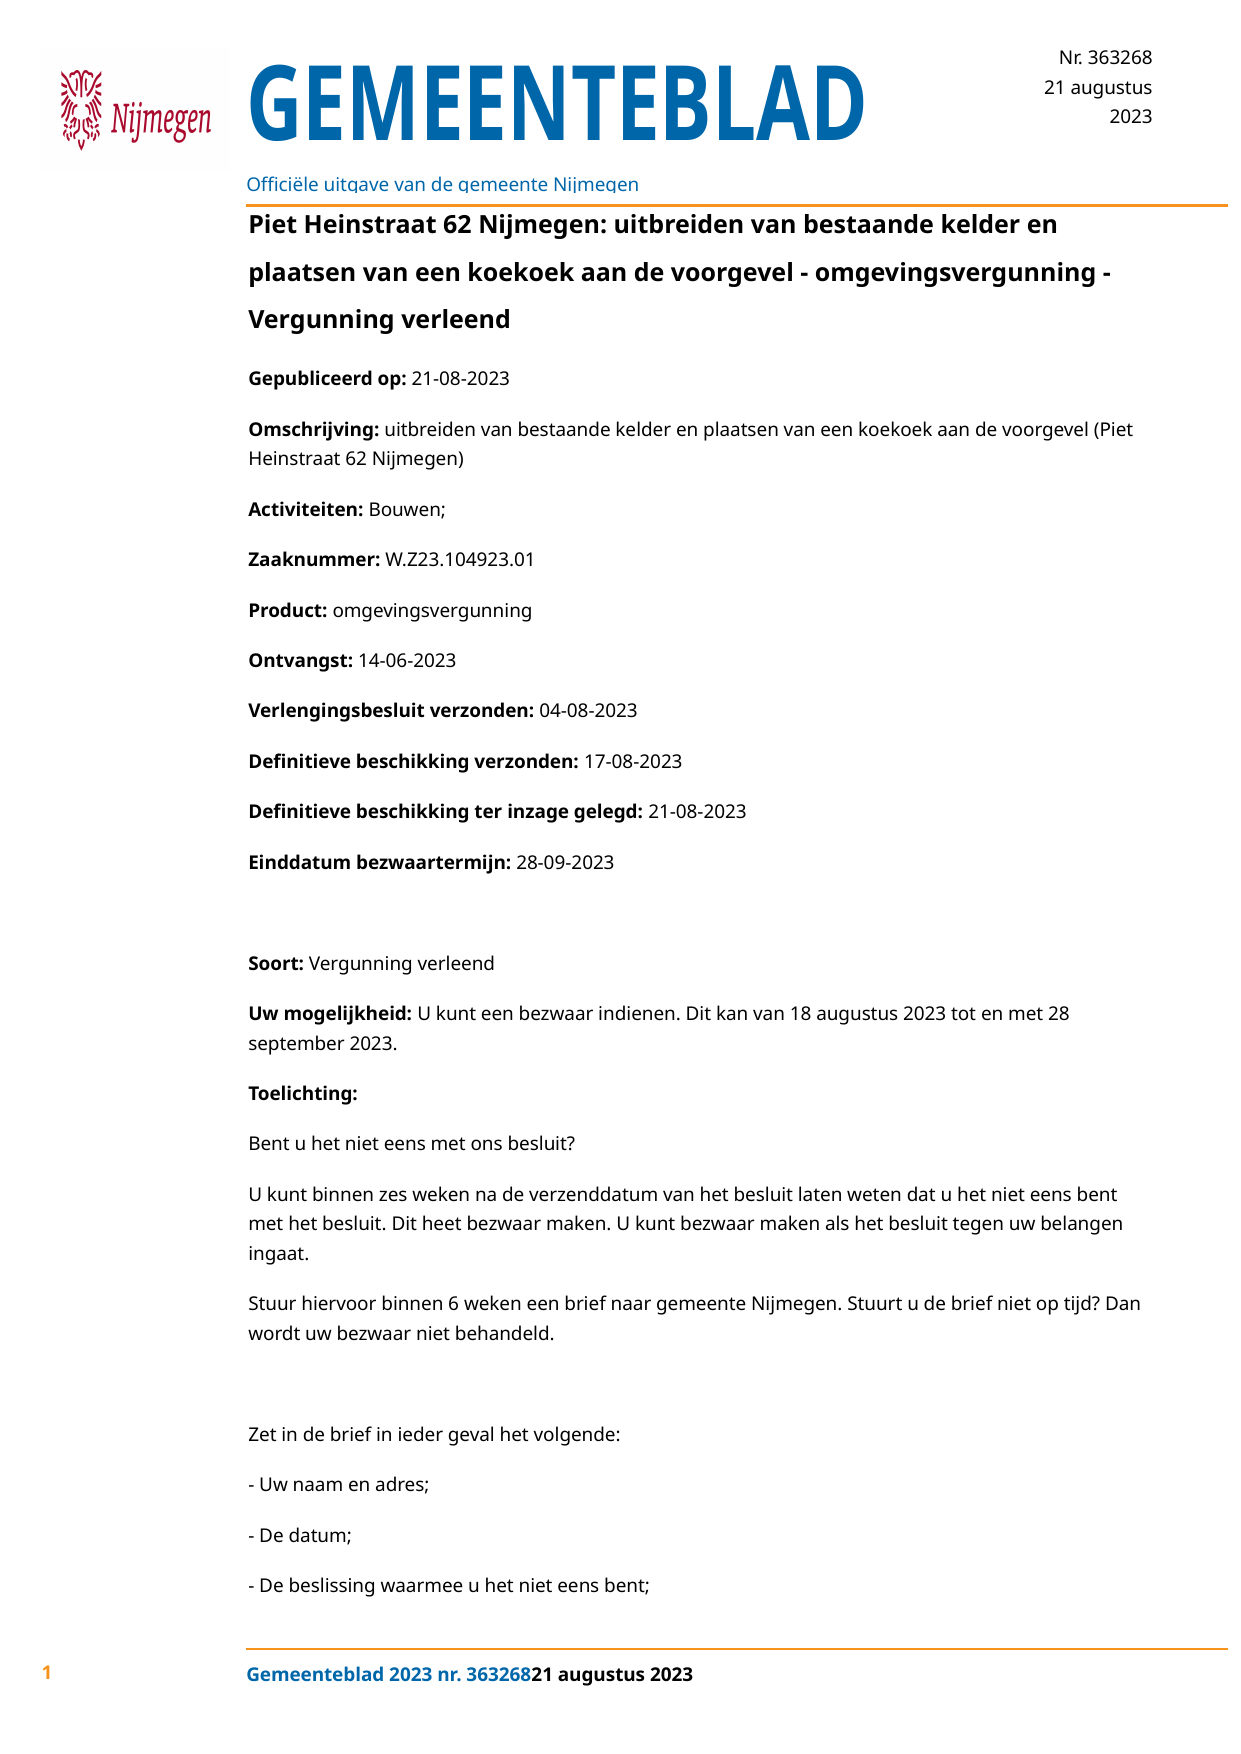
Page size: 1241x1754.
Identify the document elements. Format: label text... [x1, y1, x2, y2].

text Soort: Vergunning verleend [248, 950, 1152, 975]
text Definitieve beschikking ter inzage gelegd: 21-08-2023 [248, 798, 1152, 824]
text Uw mogelijkheid: U kunt een bezwaar indienen. Dit kan van 18 augustus 2023 tot en met 28 september 2023. [248, 1000, 1152, 1055]
text Piet Heinstraat 62 Nijmegen: uitbreiden van bestaande kelder en plaatsen van een koekoek aan de voorgevel - omgevingsvergunning - Vergunning verleend [248, 207, 1152, 336]
picture [41, 47, 231, 172]
text - De beslissing waarmee u het niet eens bent; [248, 1572, 1152, 1598]
text Toelichting: [248, 1080, 1152, 1106]
text U kunt binnen zes weken na de verzenddatum van het besluit laten weten dat u het niet eens bent met het besluit. Dit heet bezwaar maken. U kunt bezwaar maken als het besluit tegen uw belangen ingaat. [248, 1181, 1152, 1266]
text Zet in de brief in ieder geval het volgende: [248, 1421, 1152, 1447]
text - Uw naam en adres; [248, 1471, 1152, 1497]
text Activiteiten: Bouwen; [248, 496, 1152, 522]
text Definitieve beschikking verzonden: 17-08-2023 [248, 748, 1152, 774]
text - De datum; [248, 1522, 1152, 1547]
text Product: omgevingsvergunning [248, 597, 1152, 622]
text Bent u het niet eens met ons besluit? [248, 1131, 1152, 1156]
text Ontvangst: 14-06-2023 [248, 647, 1152, 673]
text Zaaknummer: W.Z23.104923.01 [248, 546, 1152, 572]
text Gepubliceerd op: 21-08-2023 [248, 366, 1152, 391]
text Omschrijving: uitbreiden van bestaande kelder en plaatsen van een koekoek aan de voorgevel (Piet Heinstraat 62 Nijmegen) [248, 416, 1152, 471]
text Einddatum bezwaartermijn: 28-09-2023 [248, 849, 1152, 874]
text Verlengingsbesluit verzonden: 04-08-2023 [248, 698, 1152, 723]
text Stuur hiervoor binnen 6 weken een brief naar gemeente Nijmegen. Stuurt u de brief niet op tijd? Dan wordt uw bezwaar niet behandeld. [248, 1291, 1152, 1346]
